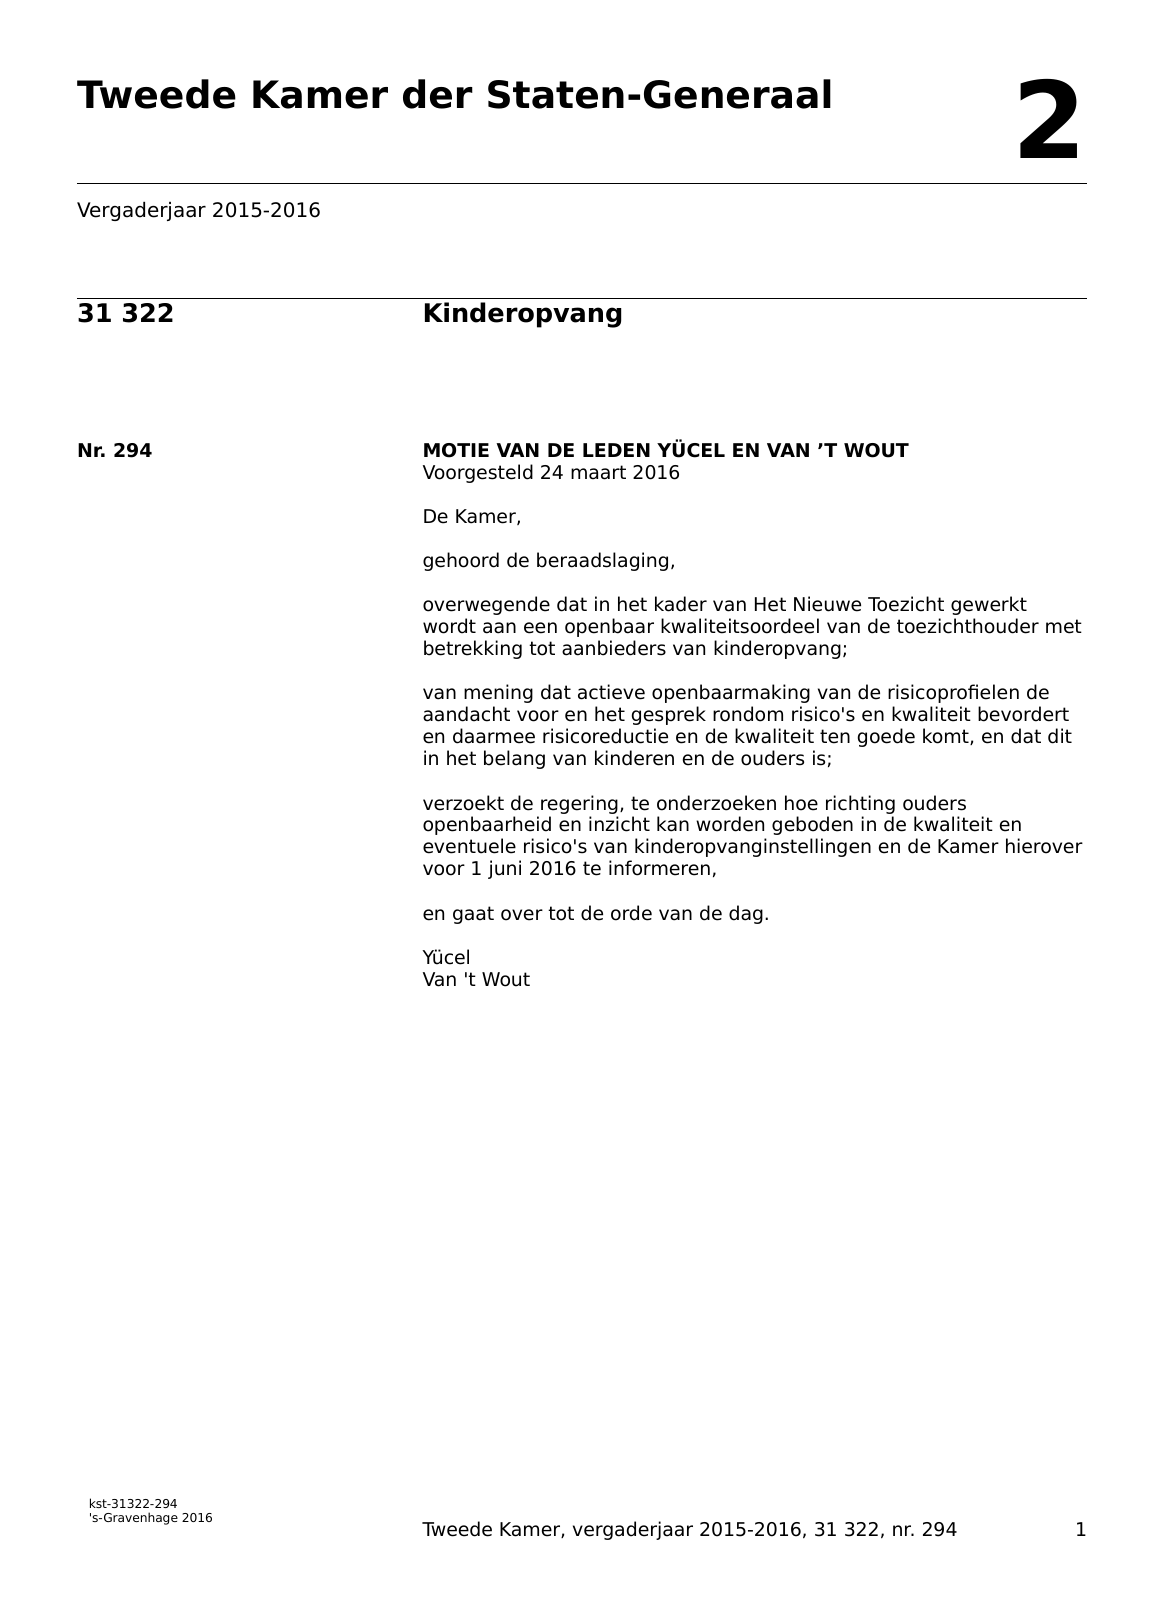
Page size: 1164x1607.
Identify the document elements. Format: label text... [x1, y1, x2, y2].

table_cell Vergaderjaar 2015-2016 [77, 184, 1087, 298]
text Van 't Wout [422, 969, 1087, 991]
text 's-Gravenhage 2016 [88, 1511, 323, 1525]
text verzoekt de regering, te onderzoeken hoe richting ouders openbaarheid en inzicht kan worden geboden in de kwaliteit en eventuele risico's van kinderopvanginstellingen en de Kamer hierover voor 1 juni 2016 te informeren, [422, 792, 1087, 880]
text van mening dat actieve openbaarmaking van de risicoprofielen de aandacht voor en het gesprek rondom risico's en kwaliteit bevordert en daarmee risicoreductie en de kwaliteit ten goede komt, en dat dit in het belang van kinderen en de ouders is; [422, 682, 1087, 770]
table_header 2 [886, 59, 1087, 183]
text gehoord de beraadslaging, [422, 550, 1087, 572]
text overwegende dat in het kader van Het Nieuwe Toezicht gewerkt wordt aan een openbaar kwaliteitsoordeel van de toezichthouder met betrekking tot aanbieders van kinderopvang; [422, 594, 1087, 660]
subtitle 31 322 Kinderopvang [77, 299, 1087, 329]
text Yücel [422, 947, 1087, 969]
text Voorgesteld 24 maart 2016 [422, 462, 1087, 484]
subtitle Nr. 294 MOTIE VAN DE LEDEN YÜCEL EN VAN ’T WOUT [77, 440, 1087, 462]
text kst-31322-294 [88, 1497, 323, 1511]
text en gaat over tot de orde van de dag. [422, 902, 1087, 924]
table_header Tweede Kamer der Staten-Generaal [77, 59, 886, 183]
text De Kamer, [422, 506, 1087, 528]
